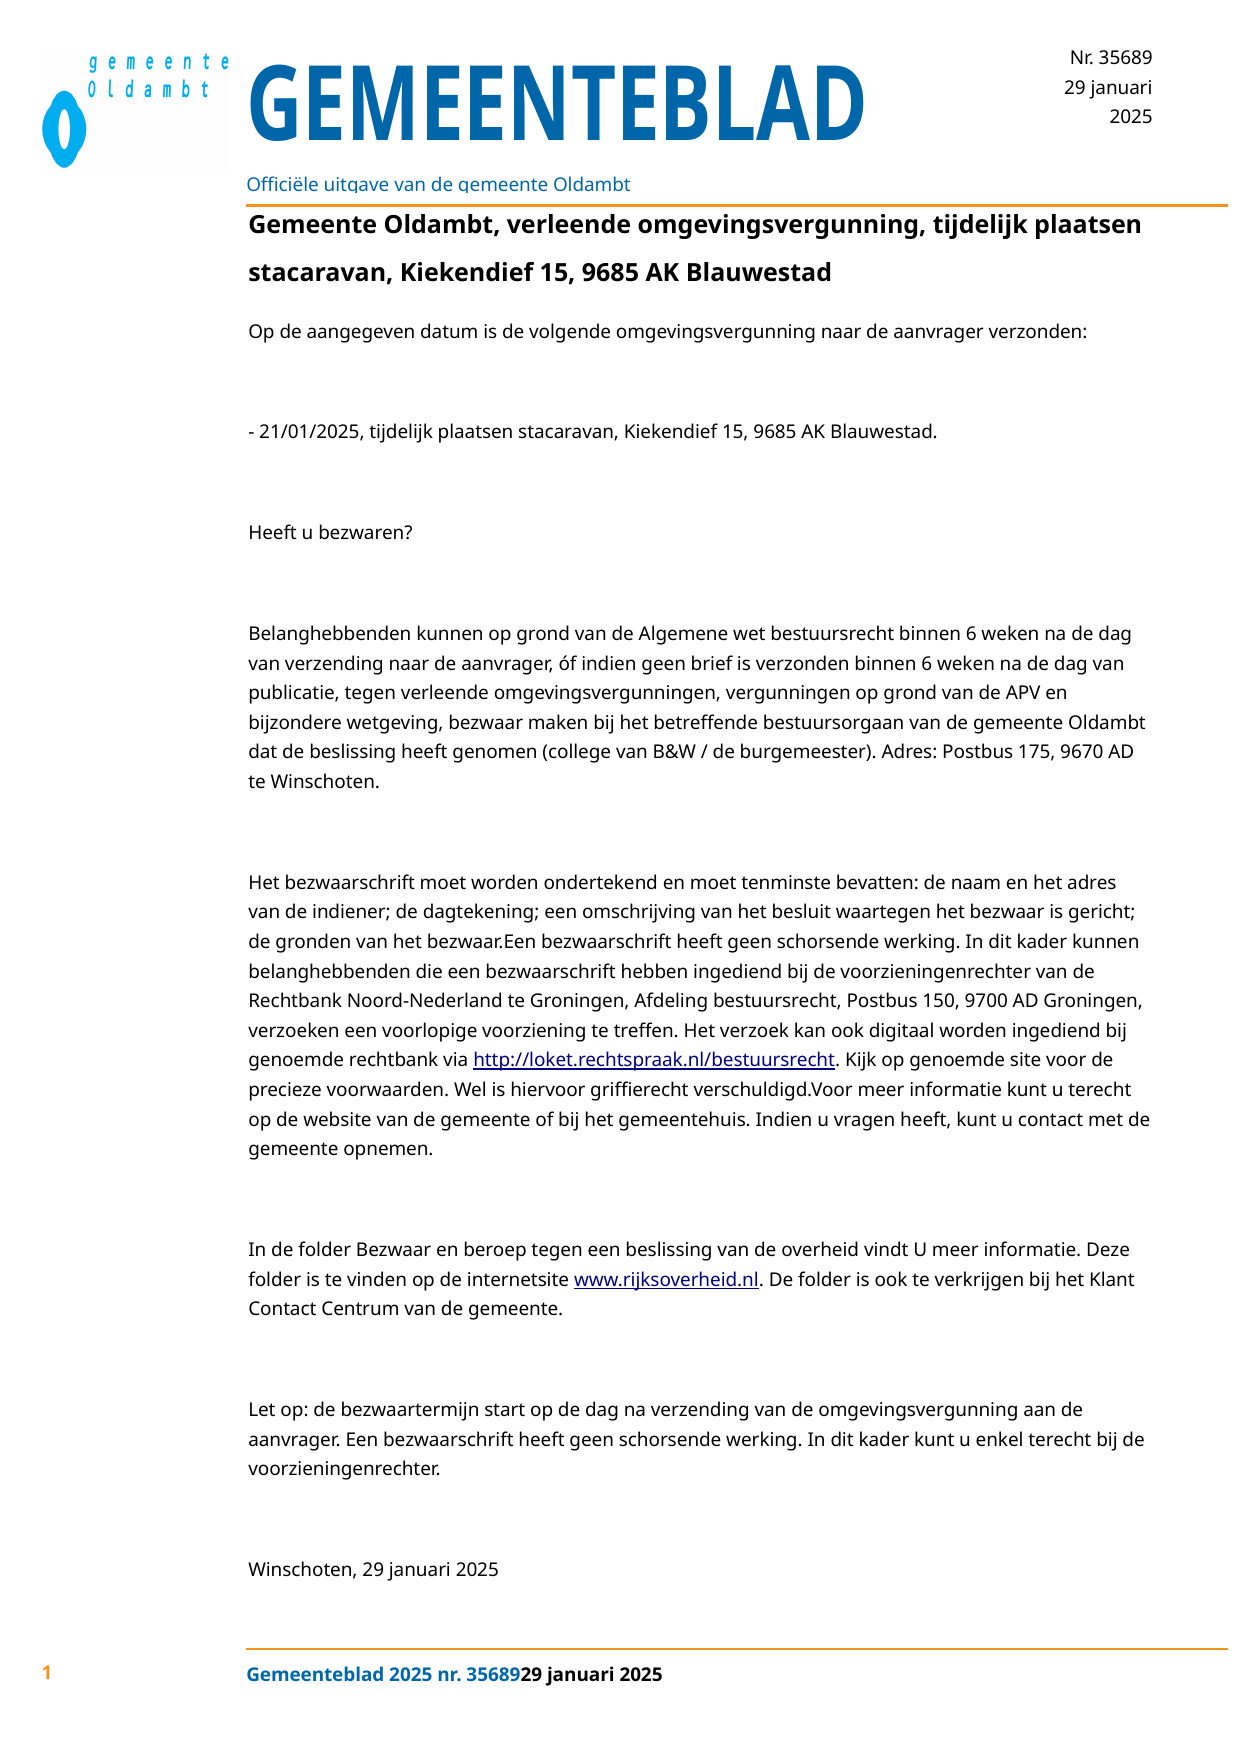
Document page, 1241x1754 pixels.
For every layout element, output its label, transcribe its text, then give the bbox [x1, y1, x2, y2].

text In de folder Bezwaar en beroep tegen een beslissing van de overheid vindt U meer informatie. Deze folder is te vinden op de internetsite www.rijksoverheid.nl. De folder is ook te verkrijgen bij het Klant Contact Centrum van de gemeente. [248, 1236, 1152, 1321]
text Winschoten, 29 januari 2025 [248, 1556, 1152, 1582]
text Let op: de bezwaartermijn start op de dag na verzending van de omgevingsvergunning aan de aanvrager. Een bezwaarschrift heeft geen schorsende werking. In dit kader kunt u enkel terecht bij de voorzieningenrechter. [248, 1396, 1152, 1481]
text Heeft u bezwaren? [248, 519, 1152, 545]
text Op de aangegeven datum is de volgende omgevingsvergunning naar de aanvrager verzonden: [248, 318, 1152, 344]
text Gemeente Oldambt, verleende omgevingsvergunning, tijdelijk plaatsen stacaravan, Kiekendief 15, 9685 AK Blauwestad [248, 207, 1152, 288]
text Het bezwaarschrift moet worden ondertekend en moet tenminste bevatten: de naam en het adres van de indiener; de dagtekening; een omschrijving van het besluit waartegen het bezwaar is gericht; de gronden van het bezwaar.Een bezwaarschrift heeft geen schorsende werking. In dit kader kunnen belanghebbenden die een bezwaarschrift hebben ingediend bij de voorzieningenrechter van de Rechtbank Noord-Nederland te Groningen, Afdeling bestuursrecht, Postbus 150, 9700 AD Groningen, verzoeken een voorlopige voorziening te treffen. Het verzoek kan ook digitaal worden ingediend bij genoemde rechtbank via http://loket.rechtspraak.nl/bestuursrecht. Kijk op genoemde site voor de precieze voorwaarden. Wel is hiervoor griffierecht verschuldigd.Voor meer informatie kunt u terecht op de website van de gemeente of bij het gemeentehuis. Indien u vragen heeft, kunt u contact met de gemeente opnemen. [248, 869, 1152, 1161]
text Belanghebbenden kunnen op grond van de Algemene wet bestuursrecht binnen 6 weken na de dag van verzending naar de aanvrager, óf indien geen brief is verzonden binnen 6 weken na de dag van publicatie, tegen verleende omgevingsvergunningen, vergunningen op grond van de APV en bijzondere wetgeving, bezwaar maken bij het betreffende bestuursorgaan van de gemeente Oldambt dat de beslissing heeft genomen (college van B&W / de burgemeester). Adres: Postbus 175, 9670 AD te Winschoten. [248, 620, 1152, 794]
text - 21/01/2025, tijdelijk plaatsen stacaravan, Kiekendief 15, 9685 AK Blauwestad. [248, 419, 1152, 444]
picture [41, 47, 231, 172]
